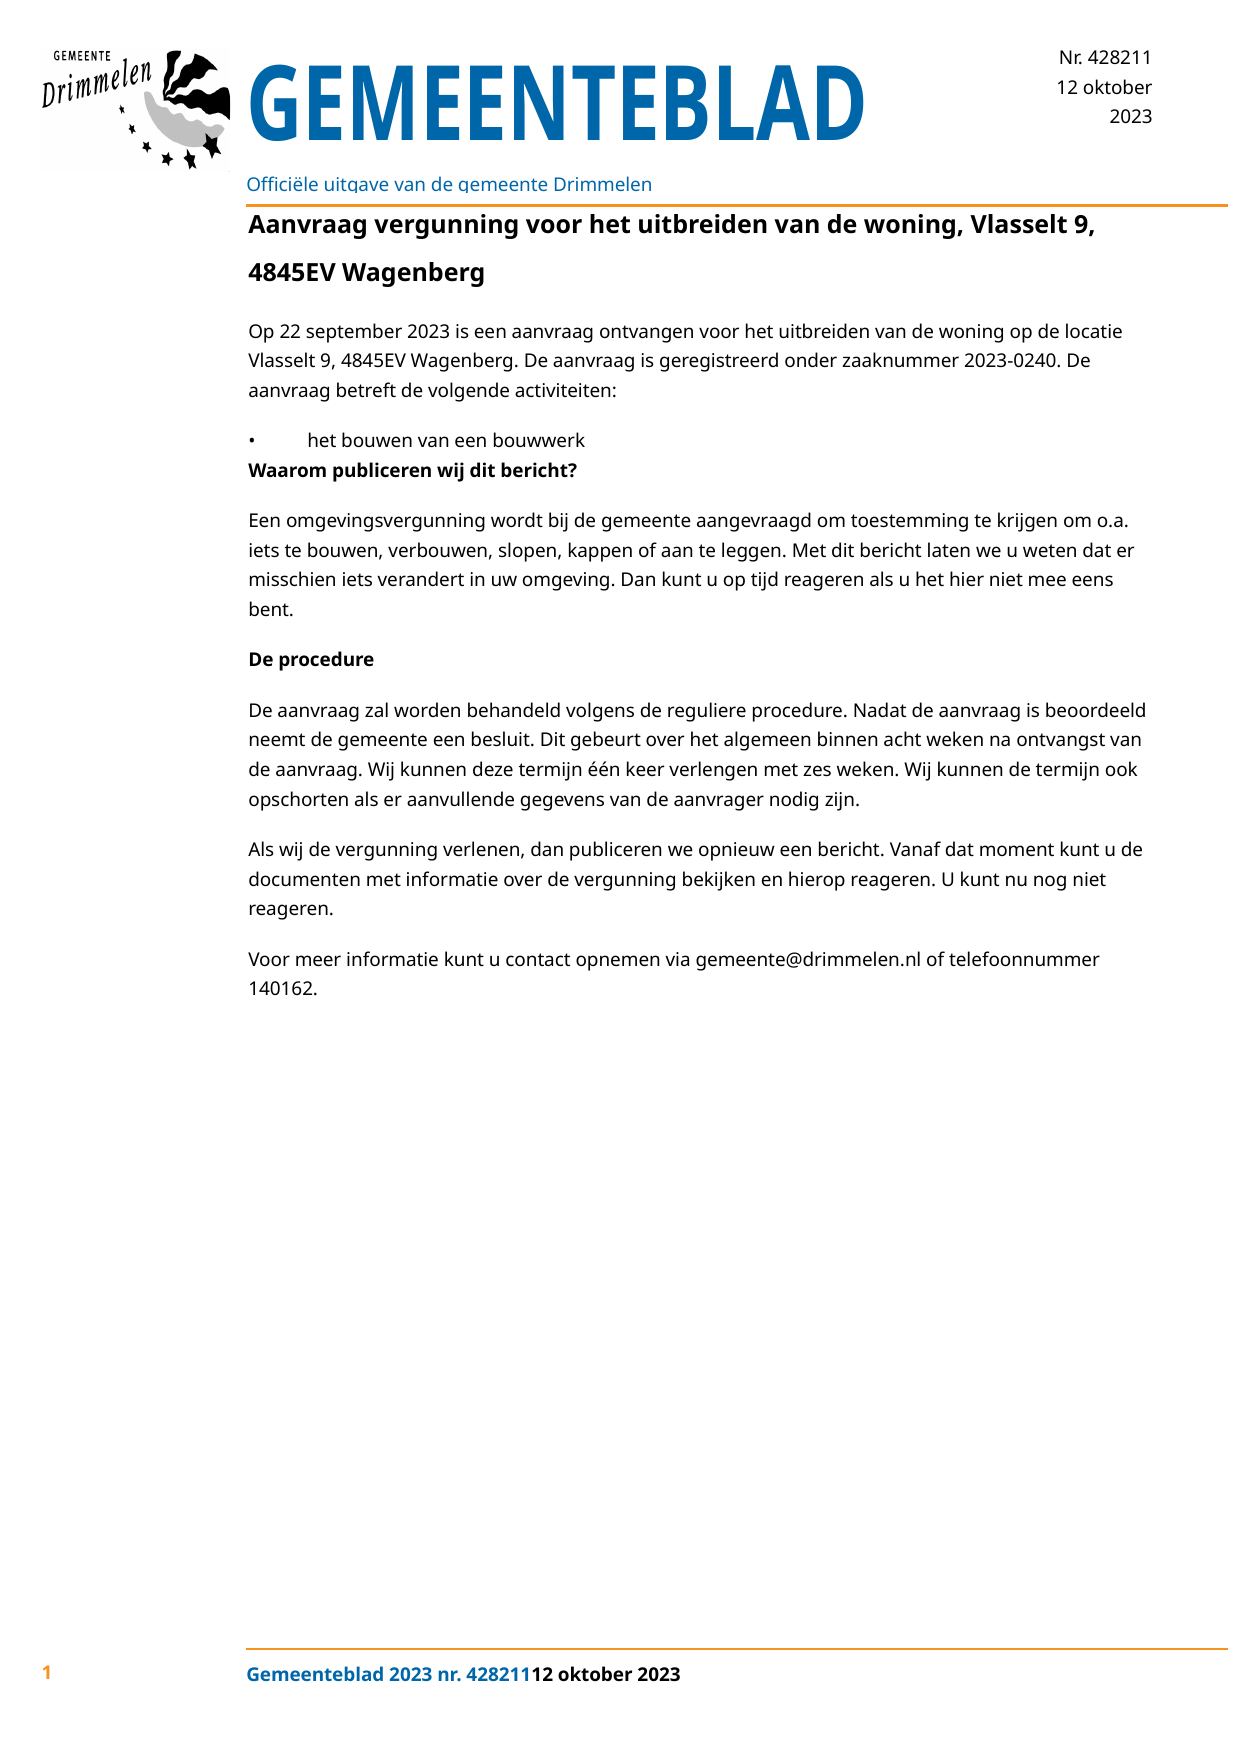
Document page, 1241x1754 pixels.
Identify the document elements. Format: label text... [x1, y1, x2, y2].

list het bouwen van een bouwwerk [248, 427, 1152, 453]
text Aanvraag vergunning voor het uitbreiden van de woning, Vlasselt 9, 4845EV Wagenberg [248, 207, 1152, 288]
text Als wij de vergunning verlenen, dan publiceren we opnieuw een bericht. Vanaf dat moment kunt u de documenten met informatie over de vergunning bekijken en hierop reageren. U kunt nu nog niet reageren. [248, 836, 1152, 921]
text Een omgevingsvergunning wordt bij de gemeente aangevraagd om toestemming te krijgen om o.a. iets te bouwen, verbouwen, slopen, kappen of aan te leggen. Met dit bericht laten we u weten dat er misschien iets verandert in uw omgeving. Dan kunt u op tijd reageren als u het hier niet mee eens bent. [248, 507, 1152, 622]
text De procedure [248, 647, 1152, 672]
text Voor meer informatie kunt u contact opnemen via gemeente@drimmelen.nl of telefoonnummer 140162. [248, 946, 1152, 1001]
text Waarom publiceren wij dit bericht? [248, 457, 1152, 483]
text De aanvraag zal worden behandeld volgens de reguliere procedure. Nadat de aanvraag is beoordeeld neemt de gemeente een besluit. Dit gebeurt over het algemeen binnen acht weken na ontvangst van de aanvraag. Wij kunnen deze termijn één keer verlengen met zes weken. Wij kunnen de termijn ook opschorten als er aanvullende gegevens van de aanvrager nodig zijn. [248, 697, 1152, 812]
text Op 22 september 2023 is een aanvraag ontvangen voor het uitbreiden van de woning op de locatie Vlasselt 9, 4845EV Wagenberg. De aanvraag is geregistreerd onder zaaknummer 2023-0240. De aanvraag betreft de volgende activiteiten: [248, 318, 1152, 403]
picture [41, 47, 231, 172]
